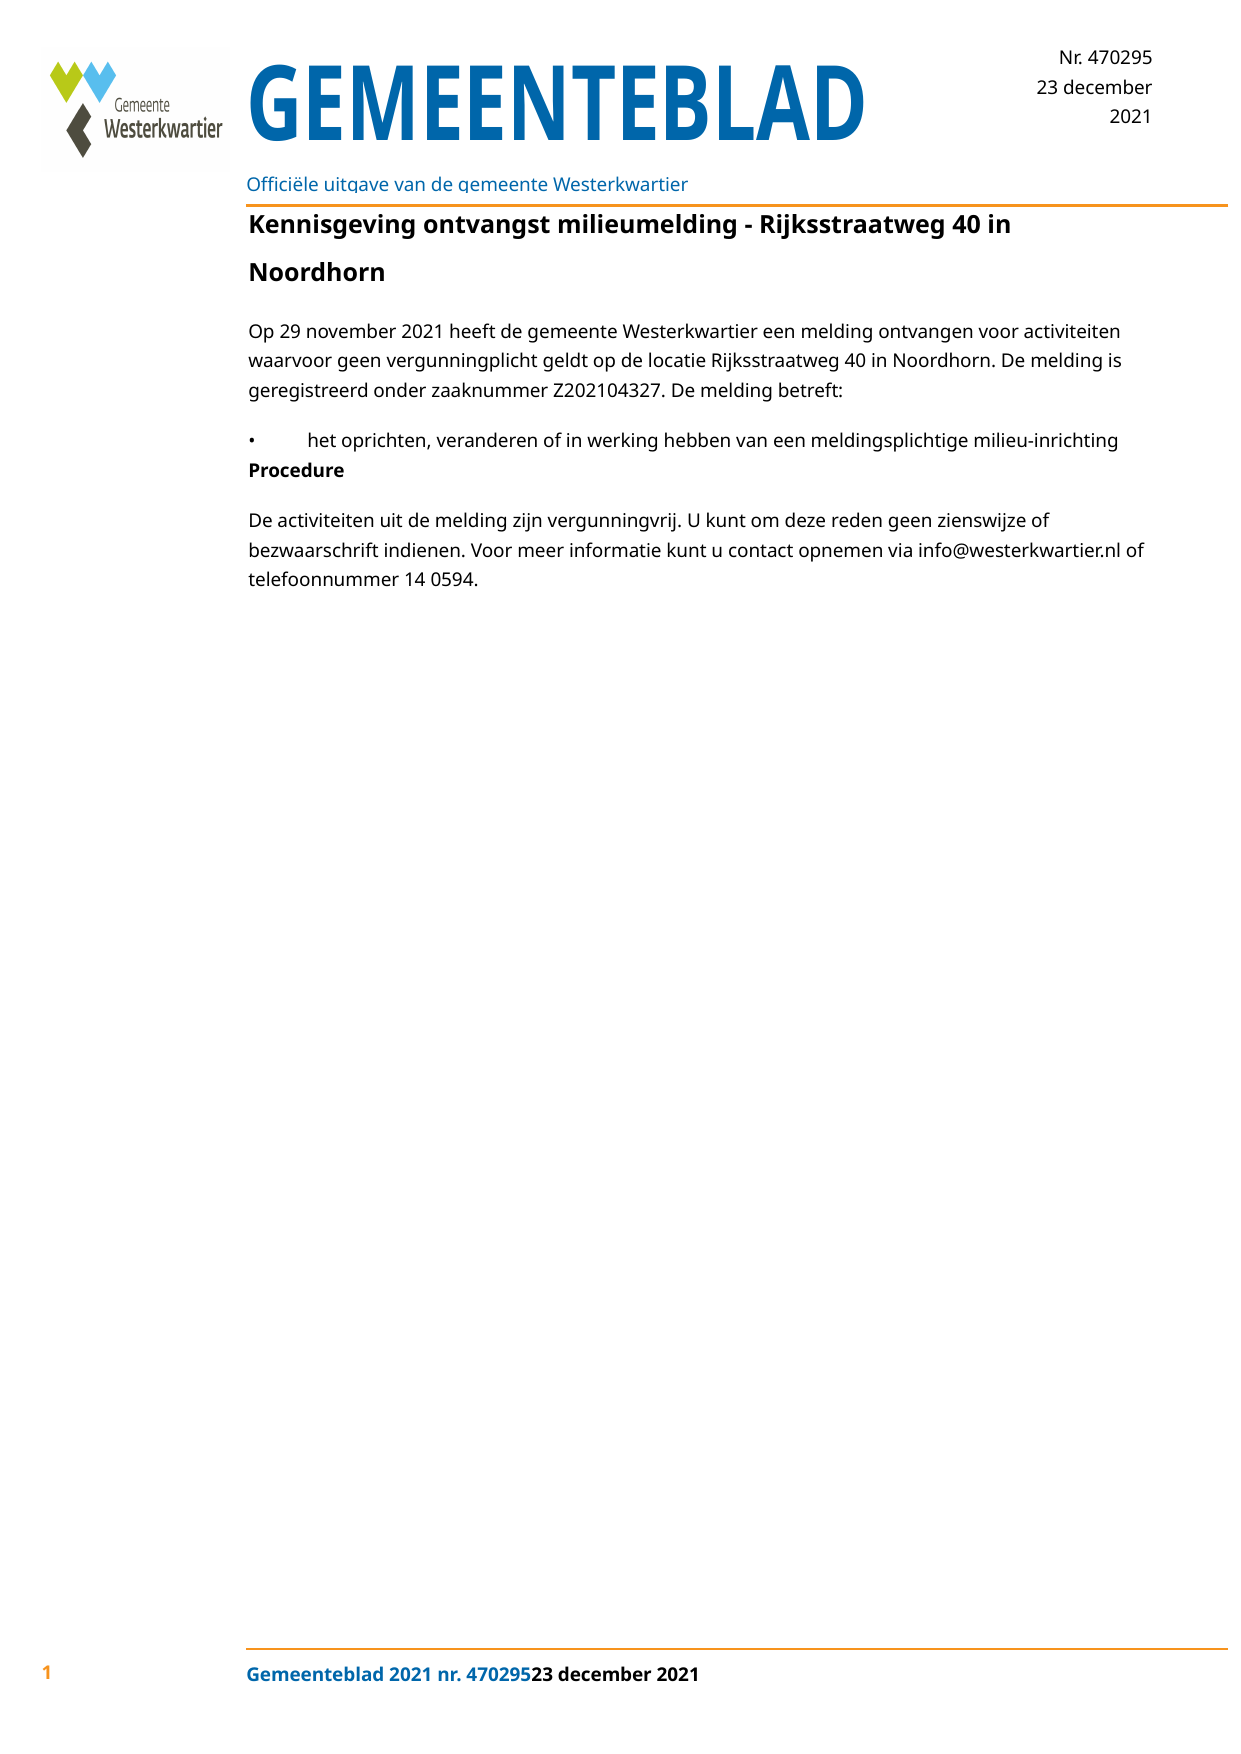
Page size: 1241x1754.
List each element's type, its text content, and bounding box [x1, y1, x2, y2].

list het oprichten, veranderen of in werking hebben van een meldingsplichtige milieu-inrichting [248, 427, 1152, 453]
text De activiteiten uit de melding zijn vergunningvrij. U kunt om deze reden geen zienswijze of bezwaarschrift indienen. Voor meer informatie kunt u contact opnemen via info@westerkwartier.nl of telefoonnummer 14 0594. [248, 507, 1152, 592]
text Procedure [248, 457, 1152, 483]
text Kennisgeving ontvangst milieumelding - Rijksstraatweg 40 in Noordhorn [248, 207, 1152, 288]
picture [41, 47, 231, 172]
text Op 29 november 2021 heeft de gemeente Westerkwartier een melding ontvangen voor activiteiten waarvoor geen vergunningplicht geldt op de locatie Rijksstraatweg 40 in Noordhorn. De melding is geregistreerd onder zaaknummer Z202104327. De melding betreft: [248, 318, 1152, 403]
